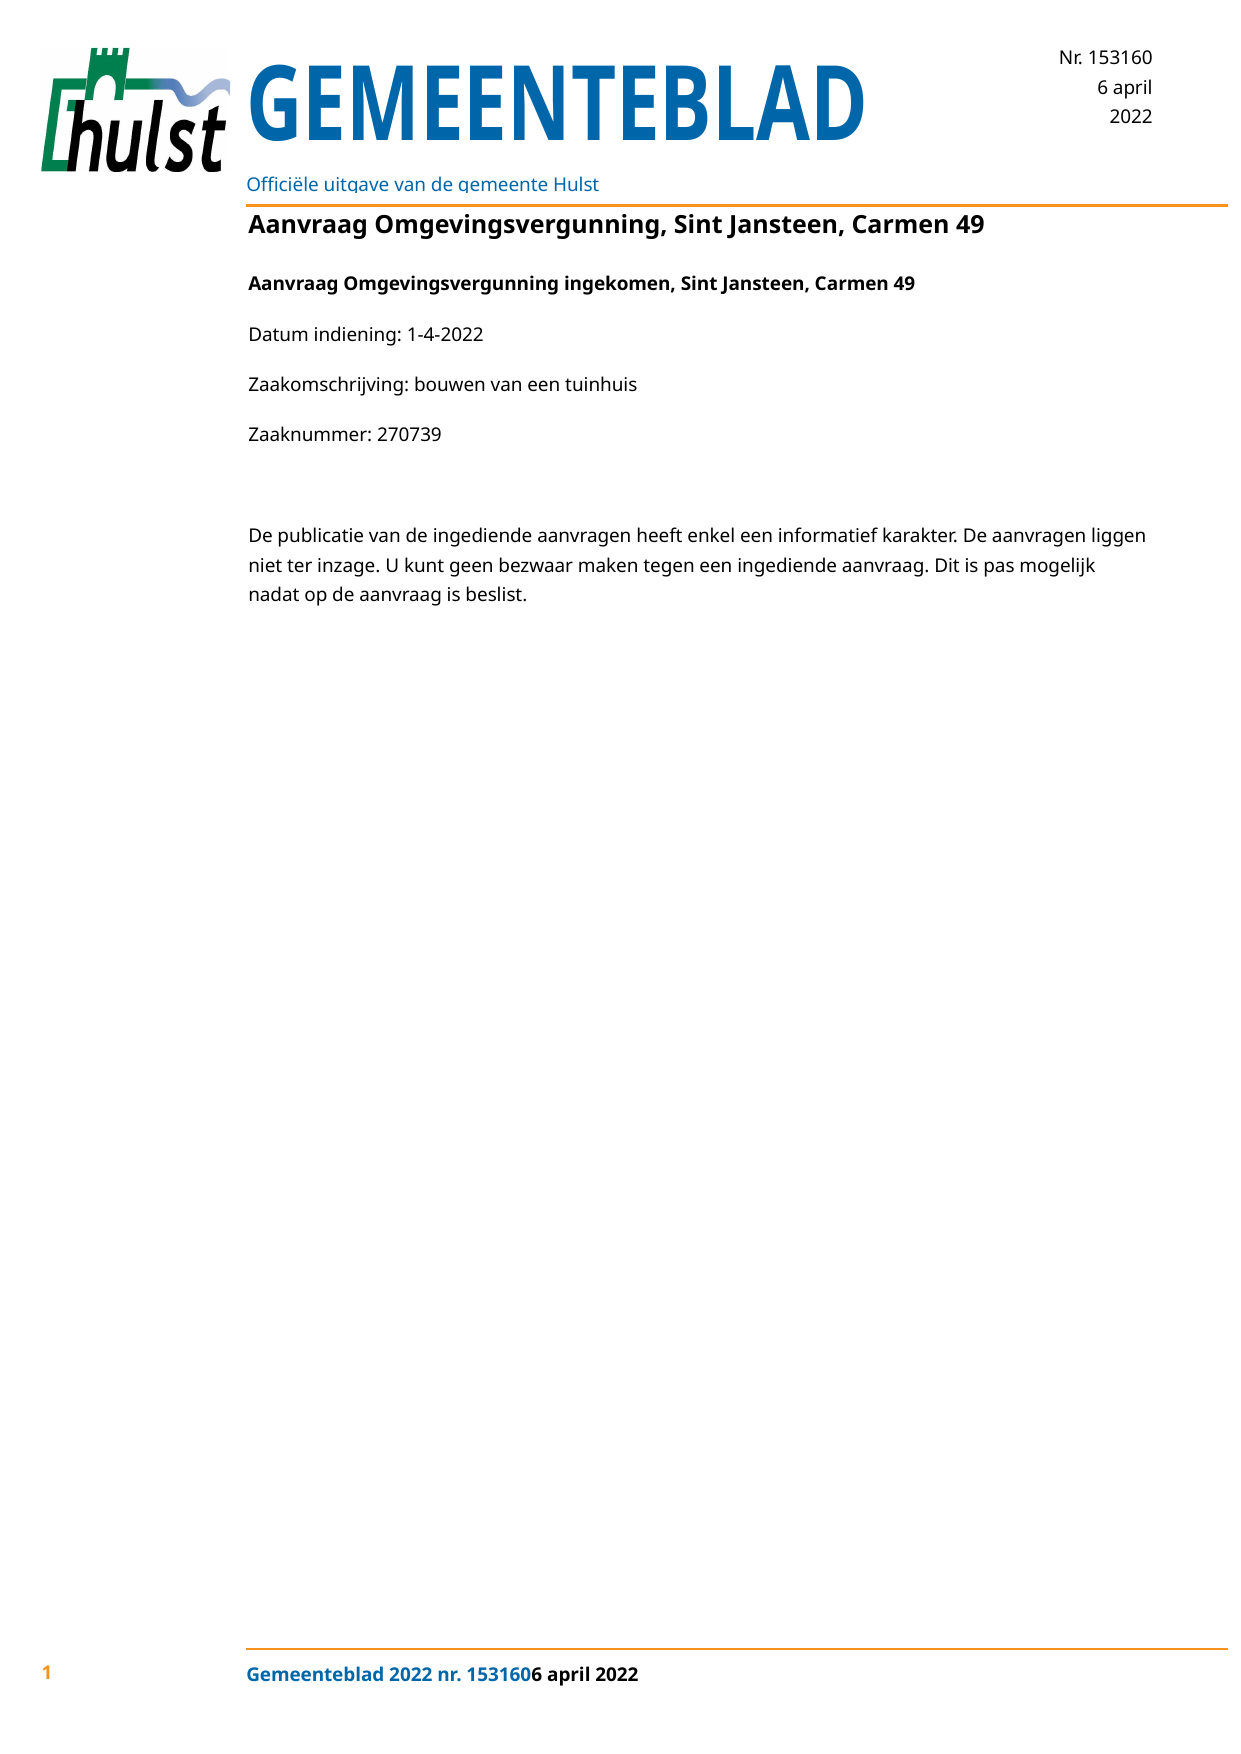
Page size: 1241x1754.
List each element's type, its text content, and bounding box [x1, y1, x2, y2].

picture [41, 47, 231, 172]
text Zaakomschrijving: bouwen van een tuinhuis [248, 371, 1152, 397]
text Aanvraag Omgevingsvergunning, Sint Jansteen, Carmen 49 [248, 207, 1152, 241]
text De publicatie van de ingediende aanvragen heeft enkel een informatief karakter. De aanvragen liggen niet ter inzage. U kunt geen bezwaar maken tegen een ingediende aanvraag. Dit is pas mogelijk nadat op de aanvraag is beslist. [248, 522, 1152, 607]
text Zaaknummer: 270739 [248, 422, 1152, 447]
text Aanvraag Omgevingsvergunning ingekomen, Sint Jansteen, Carmen 49 [248, 270, 1152, 296]
text Datum indiening: 1-4-2022 [248, 321, 1152, 346]
